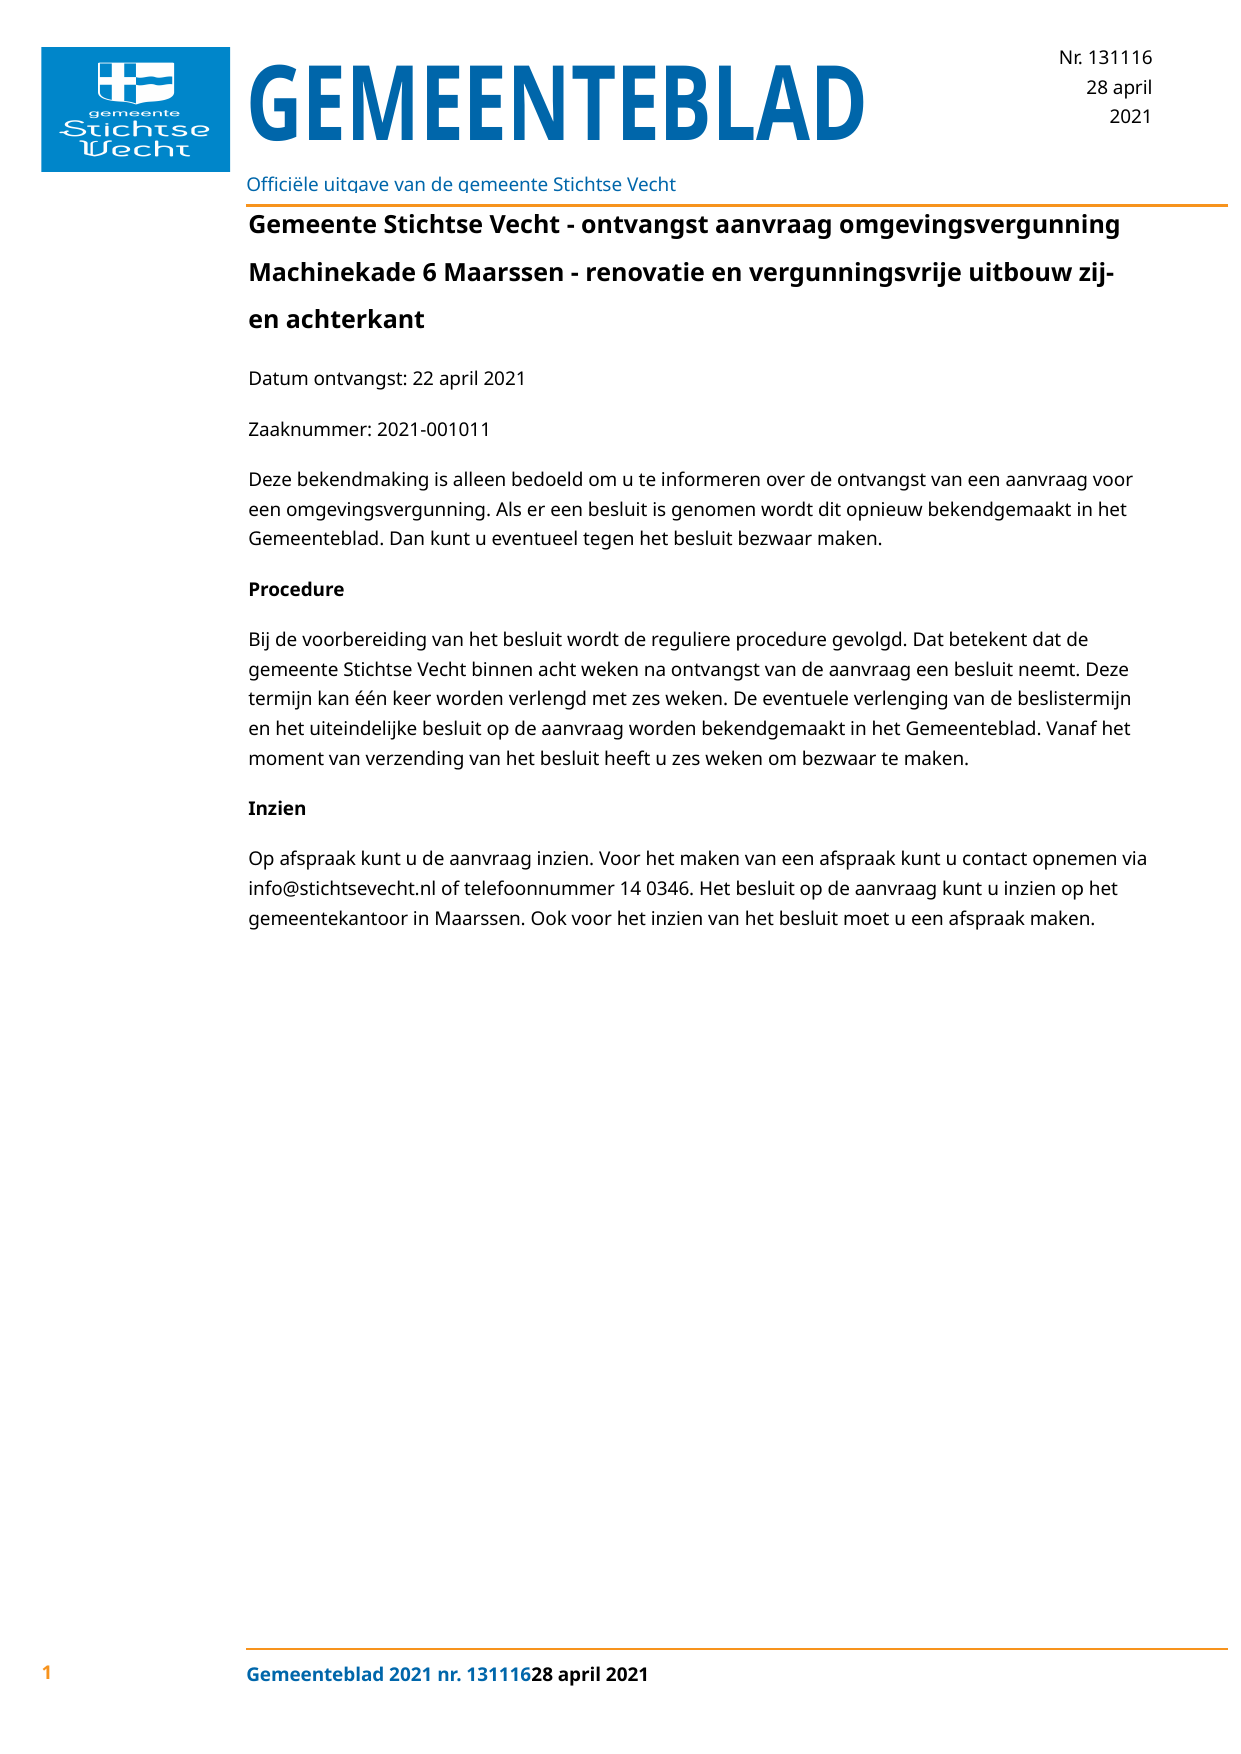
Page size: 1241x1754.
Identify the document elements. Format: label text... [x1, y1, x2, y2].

text Datum ontvangst: 22 april 2021 [248, 366, 1152, 391]
text Bij de voorbereiding van het besluit wordt de reguliere procedure gevolgd. Dat betekent dat de gemeente Stichtse Vecht binnen acht weken na ontvangst van de aanvraag een besluit neemt. Deze termijn kan één keer worden verlengd met zes weken. De eventuele verlenging van de beslistermijn en het uiteindelijke besluit op de aanvraag worden bekendgemaakt in het Gemeenteblad. Vanaf het moment van verzending van het besluit heeft u zes weken om bezwaar te maken. [248, 626, 1152, 770]
text Op afspraak kunt u de aanvraag inzien. Voor het maken van een afspraak kunt u contact opnemen via info@stichtsevecht.nl of telefoonnummer 14 0346. Het besluit op de aanvraag kunt u inzien op het gemeentekantoor in Maarssen. Ook voor het inzien van het besluit moet u een afspraak maken. [248, 846, 1152, 930]
text Zaaknummer: 2021-001011 [248, 416, 1152, 442]
text Deze bekendmaking is alleen bedoeld om u te informeren over de ontvangst van een aanvraag voor een omgevingsvergunning. Als er een besluit is genomen wordt dit opnieuw bekendgemaakt in het Gemeenteblad. Dan kunt u eventueel tegen het besluit bezwaar maken. [248, 466, 1152, 551]
picture [99, 63, 135, 101]
text Gemeente Stichtse Vecht - ontvangst aanvraag omgevingsvergunning Machinekade 6 Maarssen - renovatie en vergunningsvrije uitbouw zij- en achterkant [248, 207, 1152, 336]
text Procedure [248, 576, 1152, 602]
text Inzien [248, 795, 1152, 821]
picture [137, 63, 174, 103]
